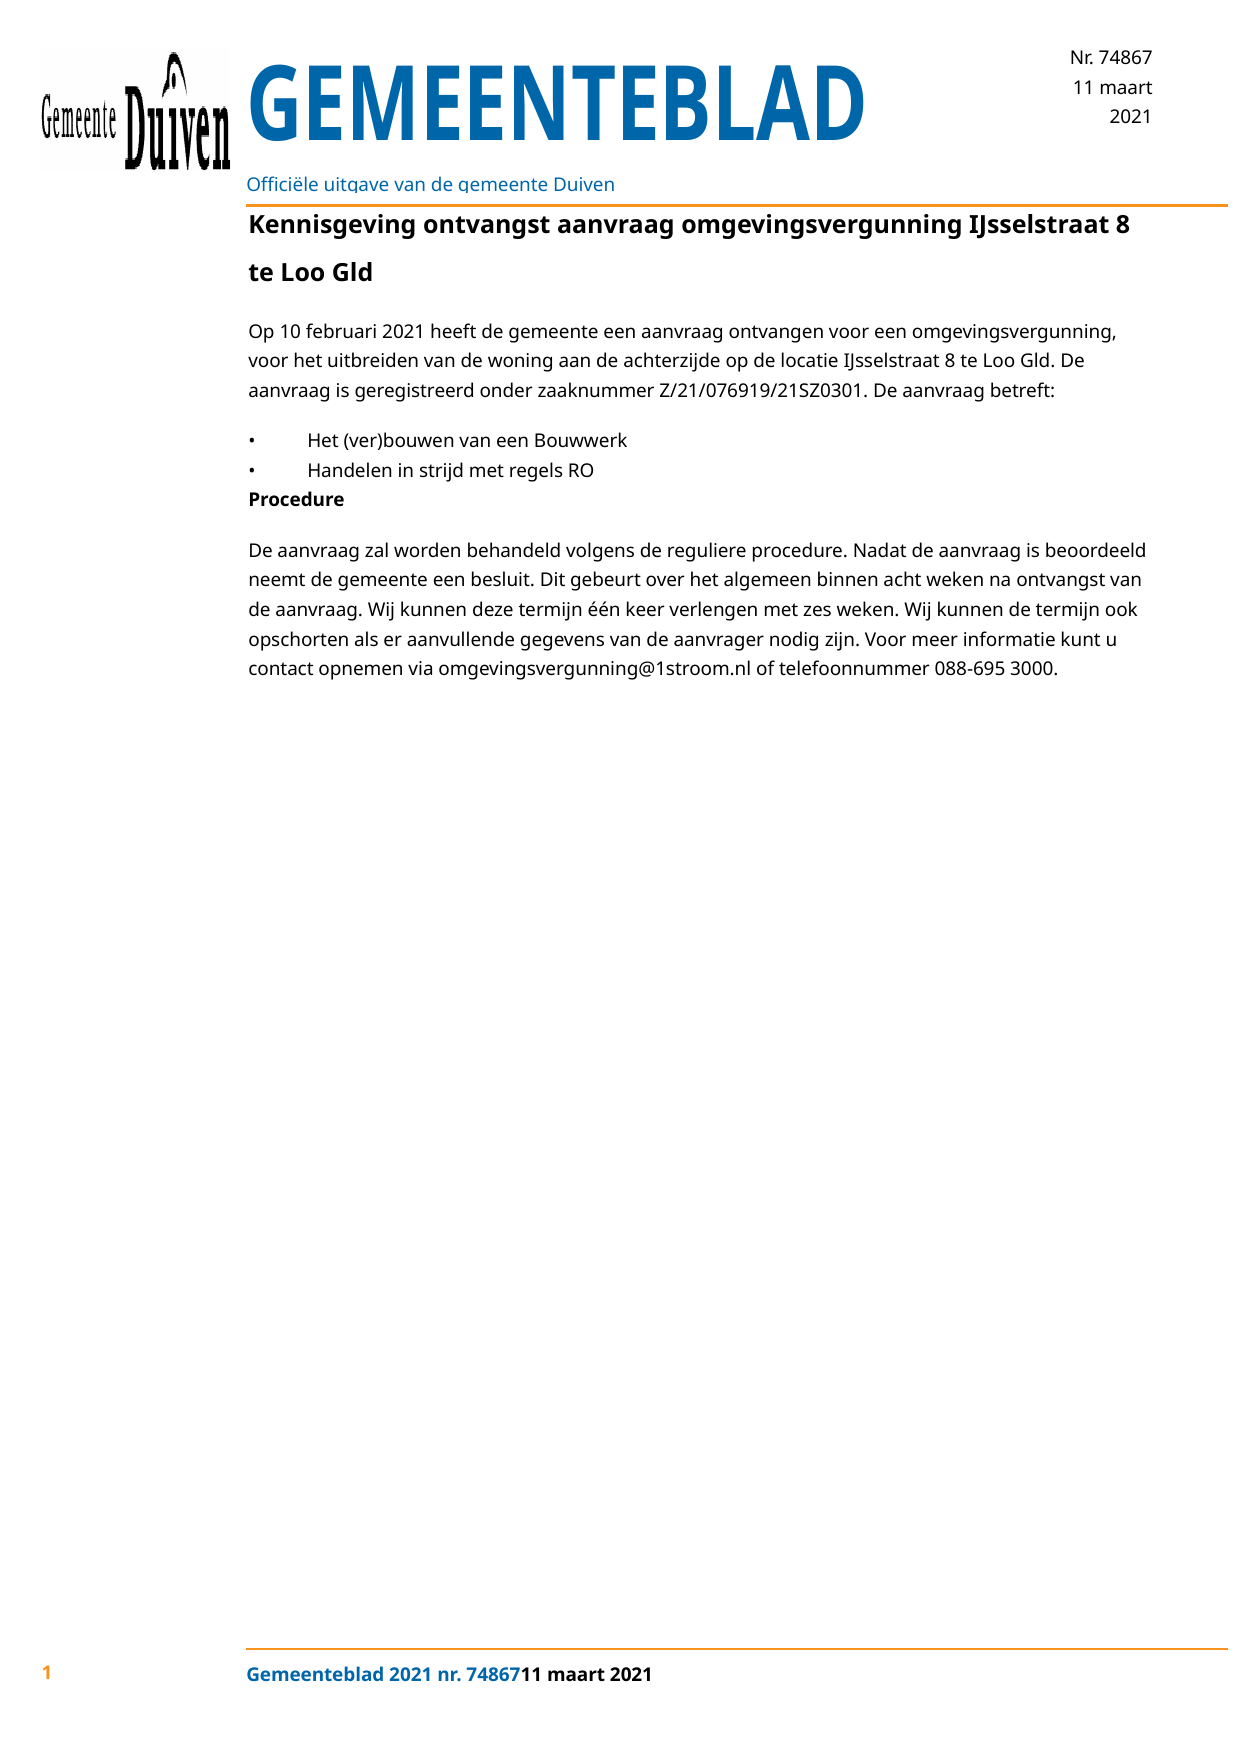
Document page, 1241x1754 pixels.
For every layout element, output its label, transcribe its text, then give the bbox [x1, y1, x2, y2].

text Op 10 februari 2021 heeft de gemeente een aanvraag ontvangen voor een omgevingsvergunning, voor het uitbreiden van de woning aan de achterzijde op de locatie IJsselstraat 8 te Loo Gld. De aanvraag is geregistreerd onder zaaknummer Z/21/076919/21SZ0301. De aanvraag betreft: [248, 318, 1152, 403]
picture [41, 47, 231, 172]
text De aanvraag zal worden behandeld volgens de reguliere procedure. Nadat de aanvraag is beoordeeld neemt de gemeente een besluit. Dit gebeurt over het algemeen binnen acht weken na ontvangst van de aanvraag. Wij kunnen deze termijn één keer verlengen met zes weken. Wij kunnen de termijn ook opschorten als er aanvullende gegevens van de aanvrager nodig zijn. Voor meer informatie kunt u contact opnemen via omgevingsvergunning@1stroom.nl of telefoonnummer 088-695 3000. [248, 537, 1152, 681]
text Procedure [248, 487, 1152, 512]
list Handelen in strijd met regels RO [248, 457, 1152, 483]
list Het (ver)bouwen van een Bouwwerk [248, 427, 1152, 453]
text Kennisgeving ontvangst aanvraag omgevingsvergunning IJsselstraat 8 te Loo Gld [248, 207, 1152, 288]
